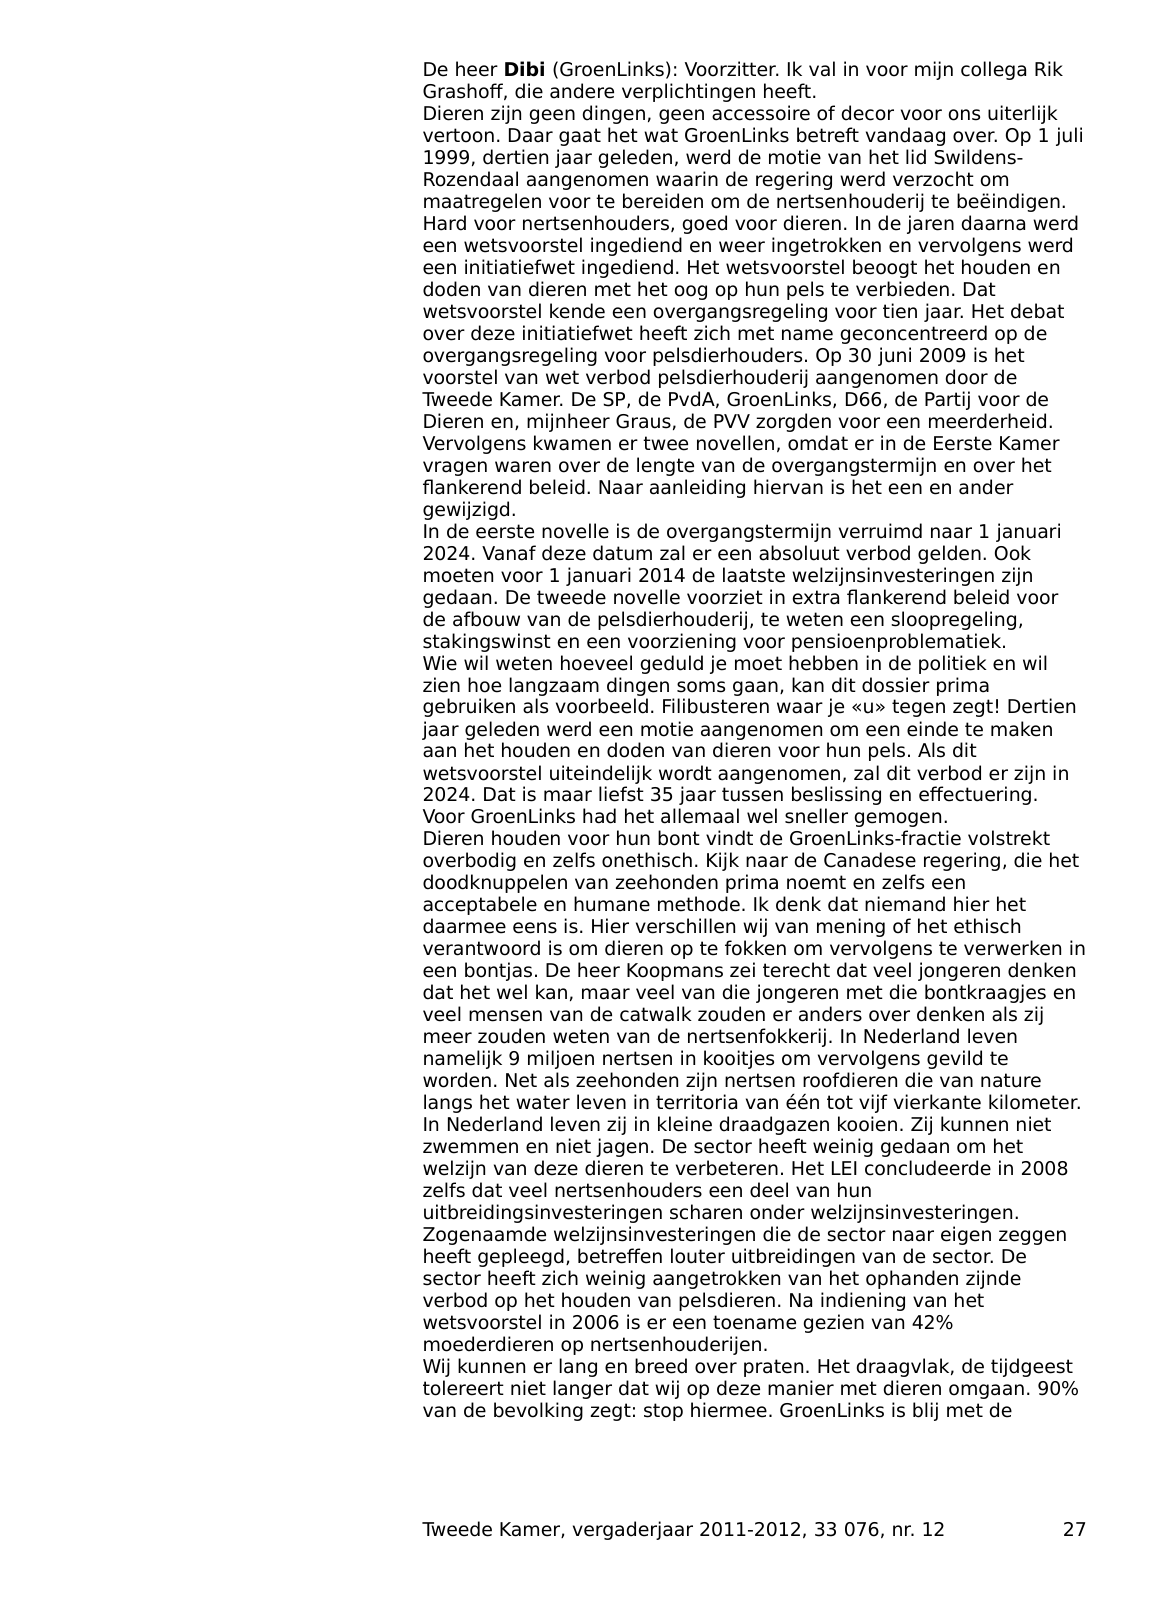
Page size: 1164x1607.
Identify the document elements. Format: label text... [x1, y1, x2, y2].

text Dieren houden voor hun bont vindt de GroenLinks-fractie volstrekt overbodig en zelfs onethisch. Kijk naar de Canadese regering, die het doodknuppelen van zeehonden prima noemt en zelfs een acceptabele en humane methode. Ik denk dat niemand hier het daarmee eens is. Hier verschillen wij van mening of het ethisch verantwoord is om dieren op te fokken om vervolgens te verwerken in een bontjas. De heer Koopmans zei terecht dat veel jongeren denken dat het wel kan, maar veel van die jongeren met die bontkraagjes en veel mensen van de catwalk zouden er anders over denken als zij meer zouden weten van de nertsenfokkerij. In Nederland leven namelijk 9 miljoen nertsen in kooitjes om vervolgens gevild te worden. Net als zeehonden zijn nertsen roofdieren die van nature langs het water leven in territoria van één tot vijf vierkante kilometer. In Nederland leven zij in kleine draadgazen kooien. Zij kunnen niet zwemmen en niet jagen. De sector heeft weinig gedaan om het welzijn van deze dieren te verbeteren. Het LEI concludeerde in 2008 zelfs dat veel nertsenhouders een deel van hun uitbreidingsinvesteringen scharen onder welzijnsinvesteringen. Zogenaamde welzijnsinvesteringen die de sector naar eigen zeggen heeft gepleegd, betreffen louter uitbreidingen van de sector. De sector heeft zich weinig aangetrokken van het ophanden zijnde verbod op het houden van pelsdieren. Na indiening van het wetsvoorstel in 2006 is er een toename gezien van 42% moederdieren op nertsenhouderijen. [422, 828, 1087, 1356]
text Dieren zijn geen dingen, geen accessoire of decor voor ons uiterlijk vertoon. Daar gaat het wat GroenLinks betreft vandaag over. Op 1 juli 1999, dertien jaar geleden, werd de motie van het lid Swildens-Rozendaal aangenomen waarin de regering werd verzocht om maatregelen voor te bereiden om de nertsenhouderij te beëindigen. Hard voor nertsenhouders, goed voor dieren. In de jaren daarna werd een wetsvoorstel ingediend en weer ingetrokken en vervolgens werd een initiatiefwet ingediend. Het wetsvoorstel beoogt het houden en doden van dieren met het oog op hun pels te verbieden. Dat wetsvoorstel kende een overgangsregeling voor tien jaar. Het debat over deze initiatiefwet heeft zich met name geconcentreerd op de overgangsregeling voor pelsdierhouders. Op 30 juni 2009 is het voorstel van wet verbod pelsdierhouderij aangenomen door de Tweede Kamer. De SP, de PvdA, GroenLinks, D66, de Partij voor de Dieren en, mijnheer Graus, de PVV zorgden voor een meerderheid. Vervolgens kwamen er twee novellen, omdat er in de Eerste Kamer vragen waren over de lengte van de overgangstermijn en over het flankerend beleid. Naar aanleiding hiervan is het een en ander gewijzigd. [422, 103, 1087, 521]
text De heer Dibi (GroenLinks): Voorzitter. Ik val in voor mijn collega Rik Grashoff, die andere verplichtingen heeft. [422, 59, 1087, 103]
text In de eerste novelle is de overgangstermijn verruimd naar 1 januari 2024. Vanaf deze datum zal er een absoluut verbod gelden. Ook moeten voor 1 januari 2014 de laatste welzijnsinvesteringen zijn gedaan. De tweede novelle voorziet in extra flankerend beleid voor de afbouw van de pelsdierhouderij, te weten een sloopregeling, stakingswinst en een voorziening voor pensioenproblematiek. [422, 521, 1087, 652]
text Wij kunnen er lang en breed over praten. Het draagvlak, de tijdgeest tolereert niet langer dat wij op deze manier met dieren omgaan. 90% van de bevolking zegt: stop hiermee. GroenLinks is blij met de [422, 1356, 1087, 1422]
text Wie wil weten hoeveel geduld je moet hebben in de politiek en wil zien hoe langzaam dingen soms gaan, kan dit dossier prima gebruiken als voorbeeld. Filibusteren waar je «u» tegen zegt! Dertien jaar geleden werd een motie aangenomen om een einde te maken aan het houden en doden van dieren voor hun pels. Als dit wetsvoorstel uiteindelijk wordt aangenomen, zal dit verbod er zijn in 2024. Dat is maar liefst 35 jaar tussen beslissing en effectuering. Voor GroenLinks had het allemaal wel sneller gemogen. [422, 652, 1087, 828]
